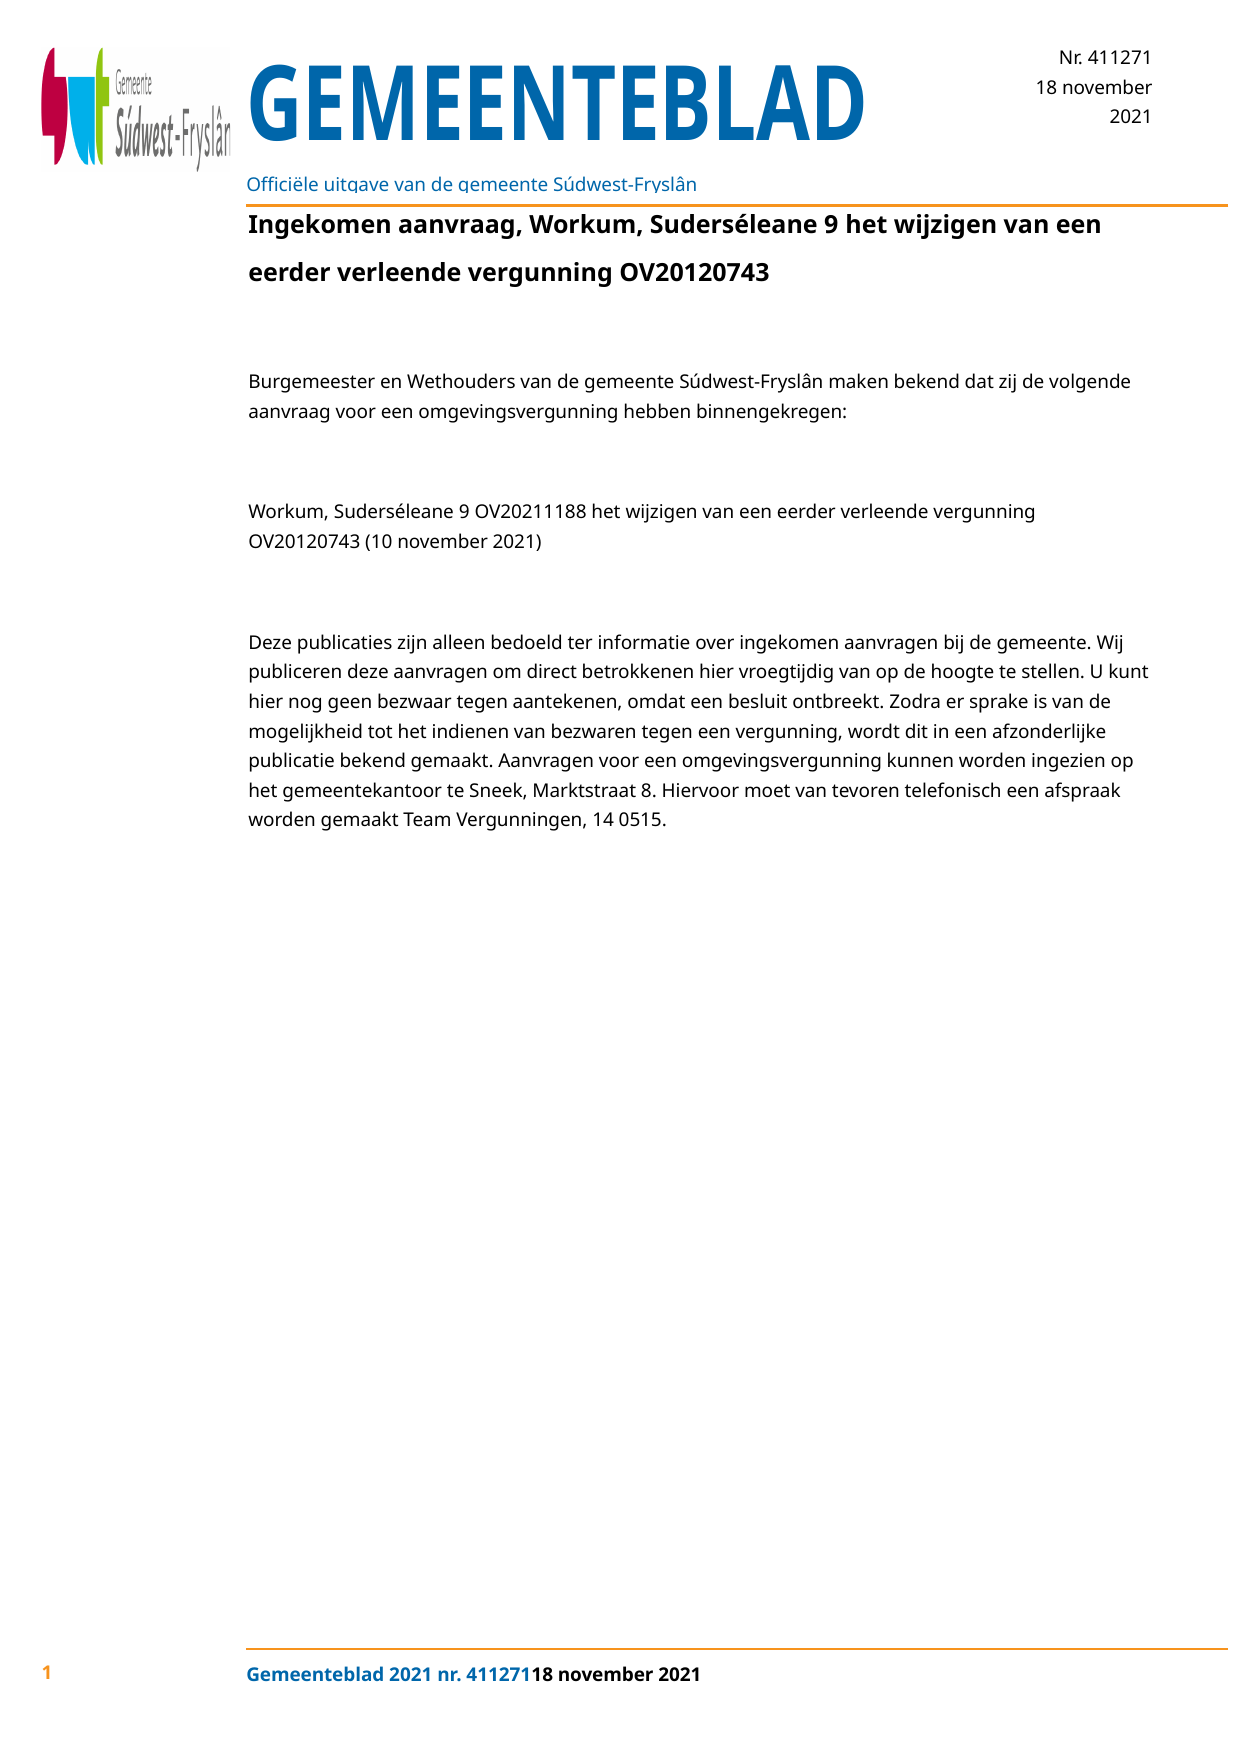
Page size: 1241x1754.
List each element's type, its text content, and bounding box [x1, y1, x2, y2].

picture [41, 47, 231, 172]
text Workum, Suderséleane 9 OV20211188 het wijzigen van een eerder verleende vergunning OV20120743 (10 november 2021) [248, 499, 1152, 554]
text Deze publicaties zijn alleen bedoeld ter informatie over ingekomen aanvragen bij de gemeente. Wij publiceren deze aanvragen om direct betrokkenen hier vroegtijdig van op de hoogte te stellen. U kunt hier nog geen bezwaar tegen aantekenen, omdat een besluit ontbreekt. Zodra er sprake is van de mogelijkheid tot het indienen van bezwaren tegen een vergunning, wordt dit in een afzonderlijke publicatie bekend gemaakt. Aanvragen voor een omgevingsvergunning kunnen worden ingezien op het gemeentekantoor te Sneek, Marktstraat 8. Hiervoor moet van tevoren telefonisch een afspraak worden gemaakt Team Vergunningen, 14 0515. [248, 629, 1152, 832]
text Burgemeester en Wethouders van de gemeente Súdwest-Fryslân maken bekend dat zij de volgende aanvraag voor een omgevingsvergunning hebben binnengekregen: [248, 368, 1152, 424]
text Ingekomen aanvraag, Workum, Suderséleane 9 het wijzigen van een eerder verleende vergunning OV20120743 [248, 207, 1152, 288]
